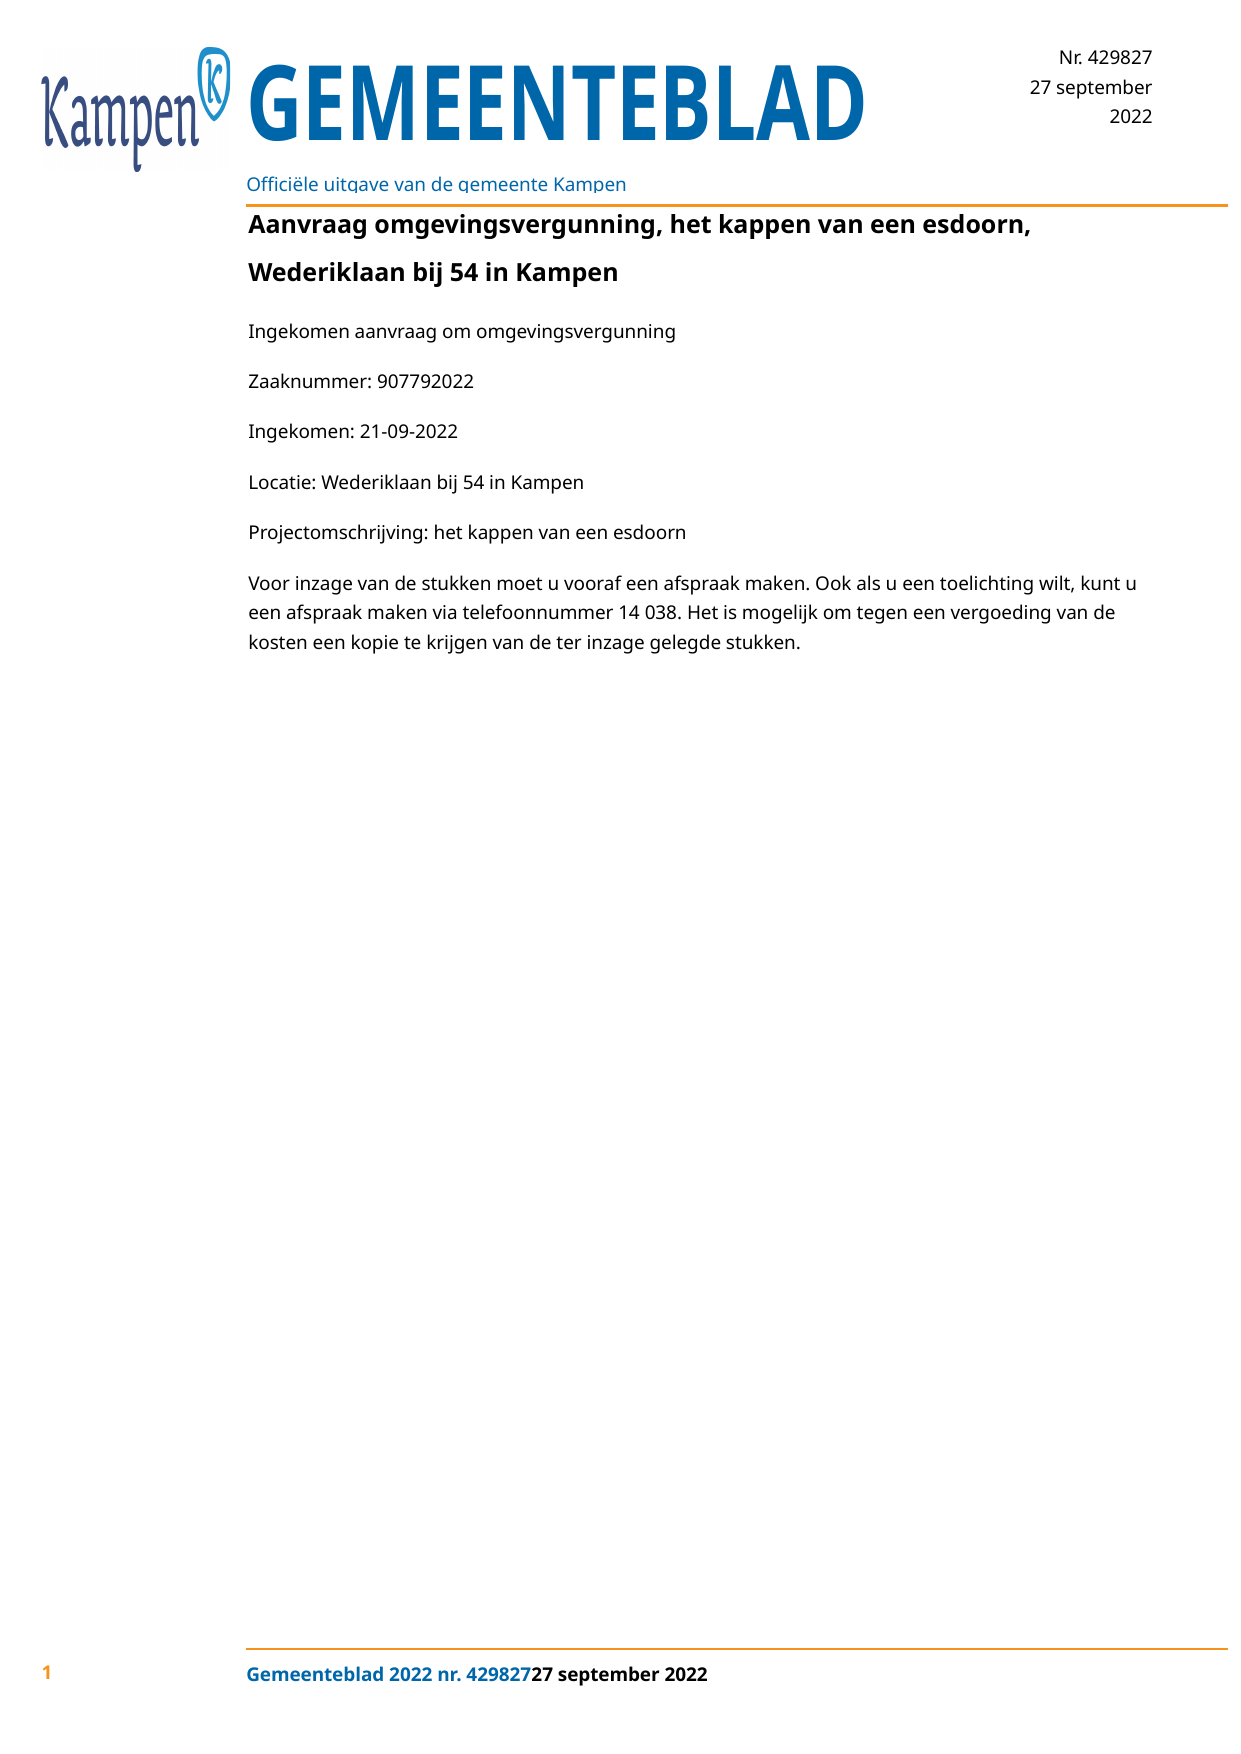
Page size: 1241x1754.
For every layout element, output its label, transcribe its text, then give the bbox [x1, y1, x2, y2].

text Zaaknummer: 907792022 [248, 368, 1152, 394]
picture [41, 47, 231, 172]
text Ingekomen: 21-09-2022 [248, 419, 1152, 444]
text Ingekomen aanvraag om omgevingsvergunning [248, 318, 1152, 344]
text Projectomschrijving: het kappen van een esdoorn [248, 519, 1152, 545]
text Voor inzage van de stukken moet u vooraf een afspraak maken. Ook als u een toelichting wilt, kunt u een afspraak maken via telefoonnummer 14 038. Het is mogelijk om tegen een vergoeding van de kosten een kopie te krijgen van de ter inzage gelegde stukken. [248, 570, 1152, 655]
text Aanvraag omgevingsvergunning, het kappen van een esdoorn, Wederiklaan bij 54 in Kampen [248, 207, 1152, 288]
text Locatie: Wederiklaan bij 54 in Kampen [248, 469, 1152, 495]
